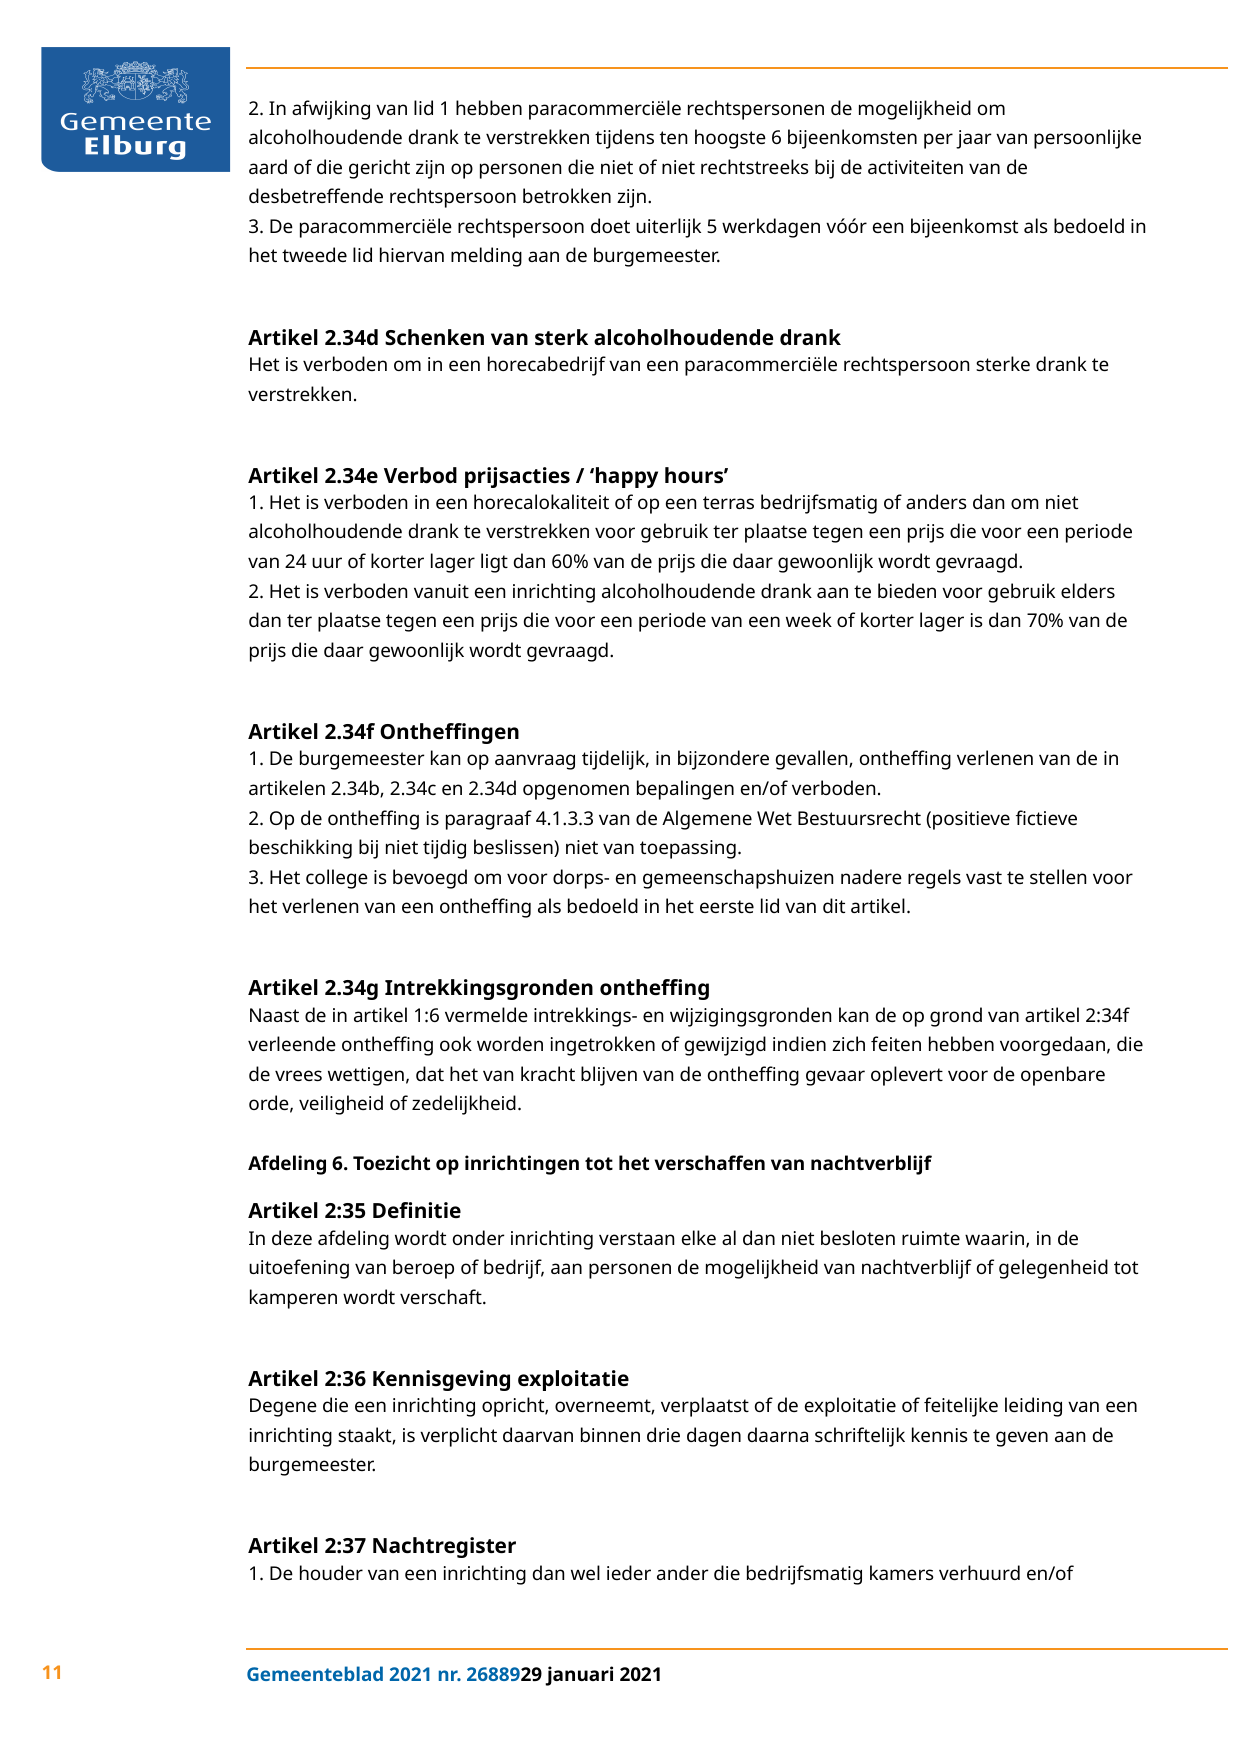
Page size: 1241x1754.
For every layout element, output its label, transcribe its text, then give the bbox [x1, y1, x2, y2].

text 1. Het is verboden in een horecalokaliteit of op een terras bedrijfsmatig of anders dan om niet alcoholhoudende drank te verstrekken voor gebruik ter plaatse tegen een prijs die voor een periode van 24 uur of korter lager ligt dan 60% van de prijs die daar gewoonlijk wordt gevraagd. [248, 489, 1152, 574]
picture [41, 47, 231, 172]
text Artikel 2.34f Ontheffingen [248, 717, 1152, 746]
text Artikel 2.34g Intrekkingsgronden ontheffing [248, 973, 1152, 1002]
text 1. De houder van een inrichting dan wel ieder ander die bedrijfsmatig kamers verhuurd en/of [248, 1560, 1152, 1586]
text 3. De paracommerciële rechtspersoon doet uiterlijk 5 werkdagen vóór een bijeenkomst als bedoeld in het tweede lid hiervan melding aan de burgemeester. [248, 213, 1152, 268]
text Artikel 2:35 Definitie [248, 1196, 1152, 1225]
text Artikel 2.34d Schenken van sterk alcoholhoudende drank [248, 323, 1152, 351]
text 1. De burgemeester kan op aanvraag tijdelijk, in bijzondere gevallen, ontheffing verlenen van de in artikelen 2.34b, 2.34c en 2.34d opgenomen bepalingen en/of verboden. [248, 746, 1152, 801]
text 2. In afwijking van lid 1 hebben paracommerciële rechtspersonen de mogelijkheid om alcoholhoudende drank te verstrekken tijdens ten hoogste 6 bijeenkomsten per jaar van persoonlijke aard of die gericht zijn op personen die niet of niet rechtstreeks bij de activiteiten van de desbetreffende rechtspersoon betrokken zijn. [248, 95, 1152, 209]
text Naast de in artikel 1:6 vermelde intrekkings- en wijzigingsgronden kan de op grond van artikel 2:34f verleende ontheffing ook worden ingetrokken of gewijzigd indien zich feiten hebben voorgedaan, die de vrees wettigen, dat het van kracht blijven van de ontheffing gevaar oplevert voor de openbare orde, veiligheid of zedelijkheid. [248, 1002, 1152, 1116]
text Artikel 2:36 Kennisgeving exploitatie [248, 1364, 1152, 1392]
text Artikel 2.34e Verbod prijsacties / ‘happy hours’ [248, 461, 1152, 489]
text Artikel 2:37 Nachtregister [248, 1532, 1152, 1560]
text In deze afdeling wordt onder inrichting verstaan elke al dan niet besloten ruimte waarin, in de uitoefening van beroep of bedrijf, aan personen de mogelijkheid van nachtverblijf of gelegenheid tot kamperen wordt verschaft. [248, 1225, 1152, 1310]
text 2. Het is verboden vanuit een inrichting alcoholhoudende drank aan te bieden voor gebruik elders dan ter plaatse tegen een prijs die voor een periode van een week of korter lager is dan 70% van de prijs die daar gewoonlijk wordt gevraagd. [248, 578, 1152, 663]
text Afdeling 6. Toezicht op inrichtingen tot het verschaffen van nachtverblijf [248, 1150, 1152, 1176]
text Het is verboden om in een horecabedrijf van een paracommerciële rechtspersoon sterke drank te verstrekken. [248, 351, 1152, 406]
text 3. Het college is bevoegd om voor dorps- en gemeenschapshuizen nadere regels vast te stellen voor het verlenen van een ontheffing als bedoeld in het eerste lid van dit artikel. [248, 864, 1152, 919]
text 2. Op de ontheffing is paragraaf 4.1.3.3 van de Algemene Wet Bestuursrecht (positieve fictieve beschikking bij niet tijdig beslissen) niet van toepassing. [248, 805, 1152, 860]
text Degene die een inrichting opricht, overneemt, verplaatst of de exploitatie of feitelijke leiding van een inrichting staakt, is verplicht daarvan binnen drie dagen daarna schriftelijk kennis te geven aan de burgemeester. [248, 1392, 1152, 1477]
